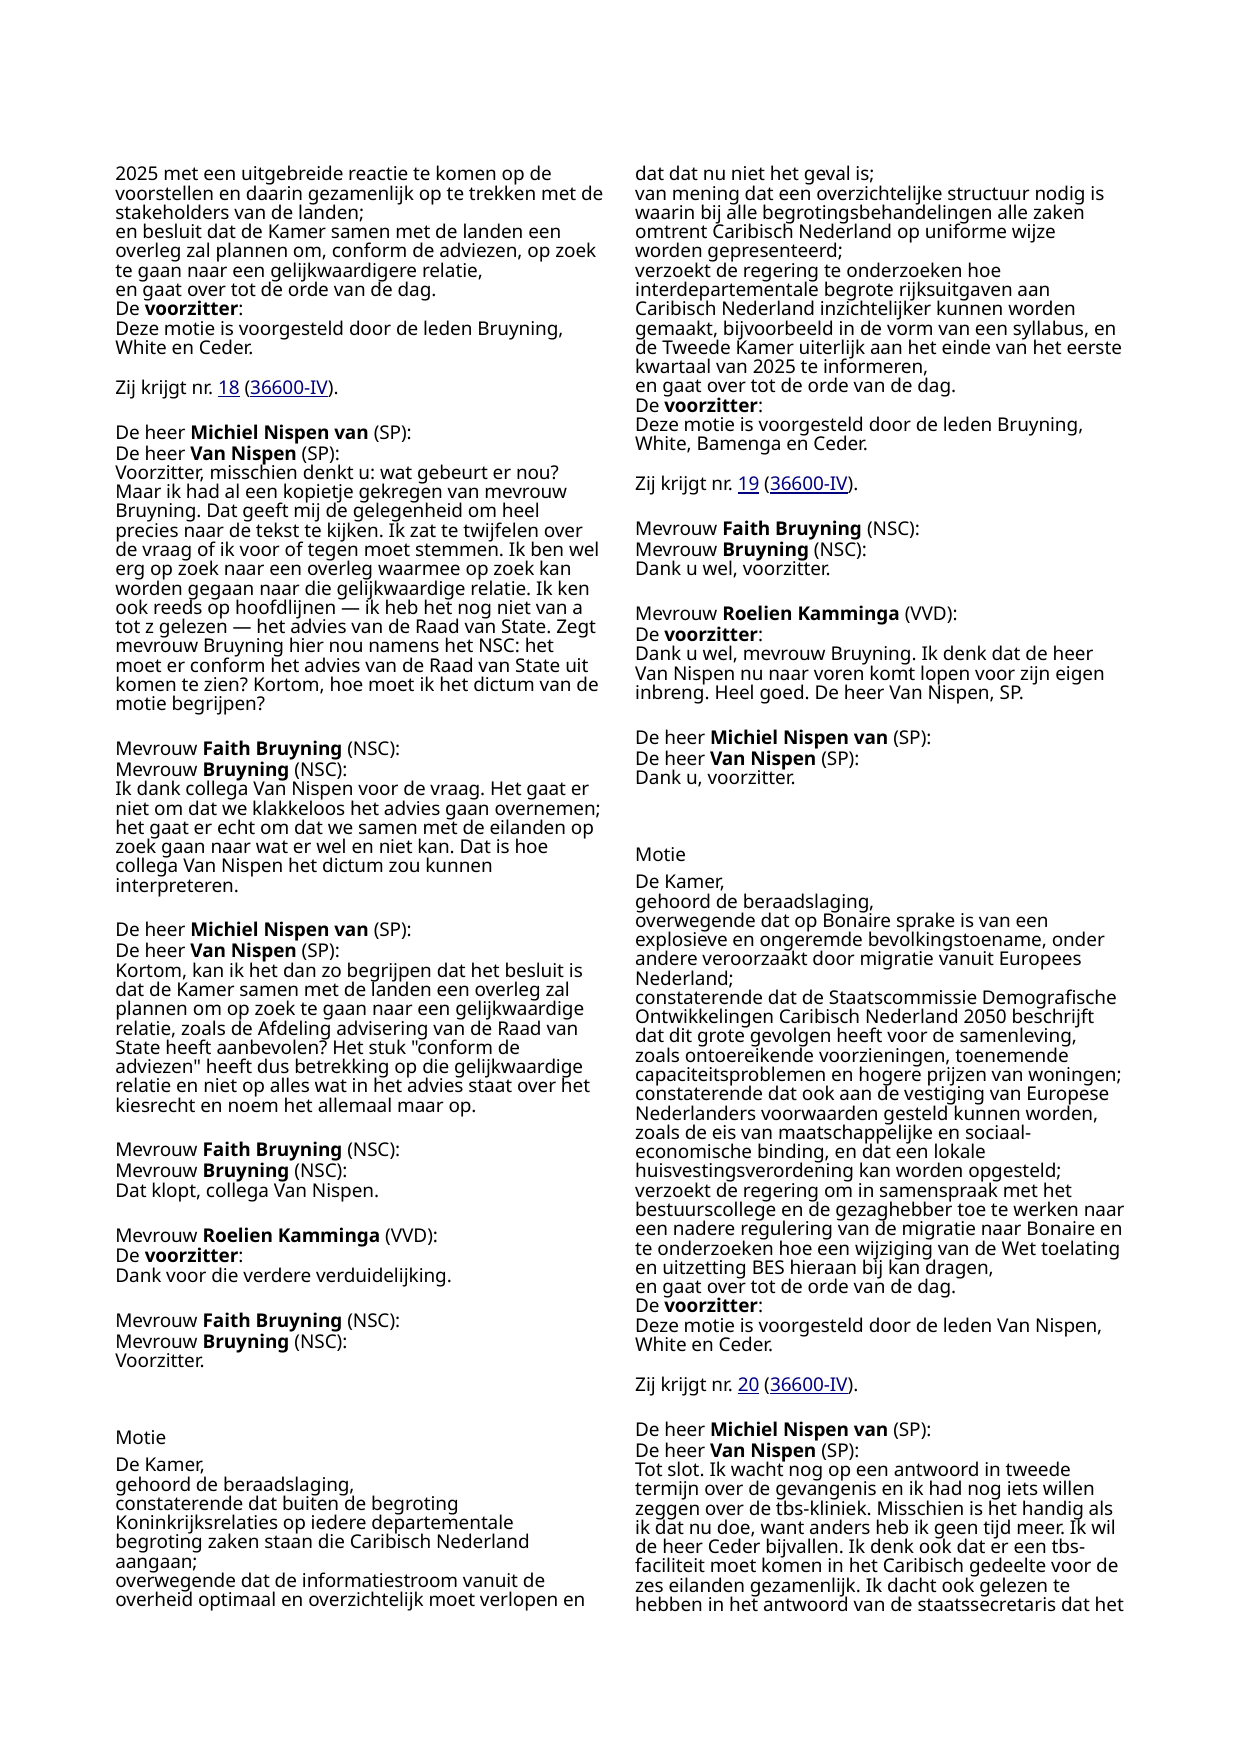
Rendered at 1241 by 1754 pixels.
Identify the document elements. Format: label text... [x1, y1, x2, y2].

text Mevrouw Bruyning (NSC): [115, 1162, 605, 1182]
text dat dat nu niet het geval is; [635, 165, 1125, 184]
text Voorzitter, misschien denkt u: wat gebeurt er nou? Maar ik had al een kopietje gekregen van mevrouw Bruyning. Dat geeft mij de gelegenheid om heel precies naar de tekst te kijken. Ik zat te twijfelen over de vraag of ik voor of tegen moet stemmen. Ik ben wel erg op zoek naar een overleg waarmee op zoek kan worden gegaan naar die gelijkwaardige relatie. Ik ken ook reeds op hoofdlijnen — ik heb het nog niet van a tot z gelezen — het advies van de Raad van State. Zegt mevrouw Bruyning hier nou namens het NSC: het moet er conform het advies van de Raad van State uit komen te zien? Kortom, hoe moet ik het dictum van de motie begrijpen? [115, 464, 605, 714]
text De voorzitter: [635, 1297, 1125, 1317]
text en gaat over tot de orde van de dag. [635, 377, 1125, 397]
text Deze motie is voorgesteld door de leden Van Nispen, White en Ceder. [635, 1317, 1125, 1355]
text overwegende dat de informatiestroom vanuit de overheid optimaal en overzichtelijk moet verlopen en [115, 1572, 605, 1610]
text De heer Van Nispen (SP): [635, 1442, 1125, 1461]
text en besluit dat de Kamer samen met de landen een overleg zal plannen om, conform de adviezen, op zoek te gaan naar een gelijkwaardigere relatie, [115, 223, 605, 281]
text Ik dank collega Van Nispen voor de vraag. Het gaat er niet om dat we klakkeloos het advies gaan overnemen; het gaat er echt om dat we samen met de eilanden op zoek gaan naar wat er wel en niet kan. Dat is hoe collega Van Nispen het dictum zou kunnen interpreteren. [115, 780, 605, 896]
text en gaat over tot de orde van de dag. [635, 1278, 1125, 1297]
text De voorzitter: [115, 1247, 605, 1267]
text Mevrouw Roelien Kamminga (VVD): [635, 600, 1125, 626]
text De heer Michiel Nispen van (SP): [635, 1416, 1125, 1442]
text verzoekt de regering om in samenspraak met het bestuurscollege en de gezaghebber toe te werken naar een nadere regulering van de migratie naar Bonaire en te onderzoeken hoe een wijziging van de Wet toelating en uitzetting BES hieraan bij kan dragen, [635, 1182, 1125, 1278]
text De heer Michiel Nispen van (SP): [115, 419, 605, 444]
text verzoekt de regering te onderzoeken hoe interdepartementale begrote rijksuitgaven aan Caribisch Nederland inzichtelijker kunnen worden gemaakt, bijvoorbeeld in de vorm van een syllabus, en de Tweede Kamer uiterlijk aan het einde van het eerste kwartaal van 2025 te informeren, [635, 262, 1125, 377]
text Dank u wel, mevrouw Bruyning. Ik denk dat de heer Van Nispen nu naar voren komt lopen voor zijn eigen inbreng. Heel goed. De heer Van Nispen, SP. [635, 645, 1125, 703]
text Deze motie is voorgesteld door de leden Bruyning, White en Ceder. [115, 319, 605, 358]
text gehoord de beraadslaging, [115, 1476, 605, 1495]
text Mevrouw Faith Bruyning (NSC): [635, 515, 1125, 541]
text De heer Michiel Nispen van (SP): [635, 724, 1125, 750]
text Dank voor die verdere verduidelijking. [115, 1267, 605, 1286]
text van mening dat een overzichtelijke structuur nodig is waarin bij alle begrotingsbehandelingen alle zaken omtrent Caribisch Nederland op uniforme wijze worden gepresenteerd; [635, 184, 1125, 262]
text Motie [115, 1424, 605, 1450]
text Kortom, kan ik het dan zo begrijpen dat het besluit is dat de Kamer samen met de landen een overleg zal plannen om op zoek te gaan naar een gelijkwaardige relatie, zoals de Afdeling advisering van de Raad van State heeft aanbevolen? Het stuk "conform de adviezen" heeft dus betrekking op die gelijkwaardige relatie en niet op alles wat in het advies staat over het kiesrecht en noem het allemaal maar op. [115, 962, 605, 1116]
text Deze motie is voorgesteld door de leden Bruyning, White, Bamenga en Ceder. [635, 416, 1125, 454]
text constaterende dat de Staatscommissie Demografische Ontwikkelingen Caribisch Nederland 2050 beschrijft dat dit grote gevolgen heeft voor de samenleving, zoals ontoereikende voorzieningen, toenemende capaciteitsproblemen en hogere prijzen van woningen; [635, 989, 1125, 1085]
text Mevrouw Bruyning (NSC): [115, 1333, 605, 1352]
text gehoord de beraadslaging, [635, 893, 1125, 912]
text Mevrouw Faith Bruyning (NSC): [115, 1307, 605, 1333]
text en gaat over tot de orde van de dag. [115, 281, 605, 300]
text Mevrouw Faith Bruyning (NSC): [115, 735, 605, 761]
text De heer Van Nispen (SP): [115, 942, 605, 962]
text De voorzitter: [635, 626, 1125, 645]
text Dank u, voorzitter. [635, 769, 1125, 788]
text Voorzitter. [115, 1352, 605, 1371]
text Tot slot. Ik wacht nog op een antwoord in tweede termijn over de gevangenis en ik had nog iets willen zeggen over de tbs-kliniek. Misschien is het handig als ik dat nu doe, want anders heb ik geen tijd meer. Ik wil de heer Ceder bijvallen. Ik denk ook dat er een tbs-faciliteit moet komen in het Caribisch gedeelte voor de zes eilanden gezamenlijk. Ik dacht ook gelezen te hebben in het antwoord van de staatssecretaris dat het [635, 1461, 1125, 1615]
text overwegende dat op Bonaire sprake is van een explosieve en ongeremde bevolkingstoename, onder andere veroorzaakt door migratie vanuit Europees Nederland; [635, 912, 1125, 989]
text Mevrouw Roelien Kamminga (VVD): [115, 1222, 605, 1247]
text Zij krijgt nr. 19 (36600-IV). [635, 475, 1125, 494]
text Zij krijgt nr. 18 (36600-IV). [115, 379, 605, 398]
text Mevrouw Faith Bruyning (NSC): [115, 1137, 605, 1162]
text De voorzitter: [115, 300, 605, 319]
text 2025 met een uitgebreide reactie te komen op de voorstellen en daarin gezamenlijk op te trekken met de stakeholders van de landen; [115, 165, 605, 223]
text Dank u wel, voorzitter. [635, 560, 1125, 579]
text De heer Van Nispen (SP): [115, 444, 605, 464]
text constaterende dat buiten de begroting Koninkrijksrelaties op iedere departementale begroting zaken staan die Caribisch Nederland aangaan; [115, 1495, 605, 1572]
text Motie [635, 842, 1125, 867]
text Mevrouw Bruyning (NSC): [635, 541, 1125, 560]
text De voorzitter: [635, 397, 1125, 416]
text Mevrouw Bruyning (NSC): [115, 761, 605, 780]
text Dat klopt, collega Van Nispen. [115, 1182, 605, 1201]
text Zij krijgt nr. 20 (36600-IV). [635, 1376, 1125, 1395]
text De heer Van Nispen (SP): [635, 750, 1125, 769]
text De Kamer, [115, 1456, 605, 1476]
text constaterende dat ook aan de vestiging van Europese Nederlanders voorwaarden gesteld kunnen worden, zoals de eis van maatschappelijke en sociaal-economische binding, en dat een lokale huisvestingsverordening kan worden opgesteld; [635, 1085, 1125, 1182]
text De Kamer, [635, 873, 1125, 893]
text De heer Michiel Nispen van (SP): [115, 917, 605, 942]
